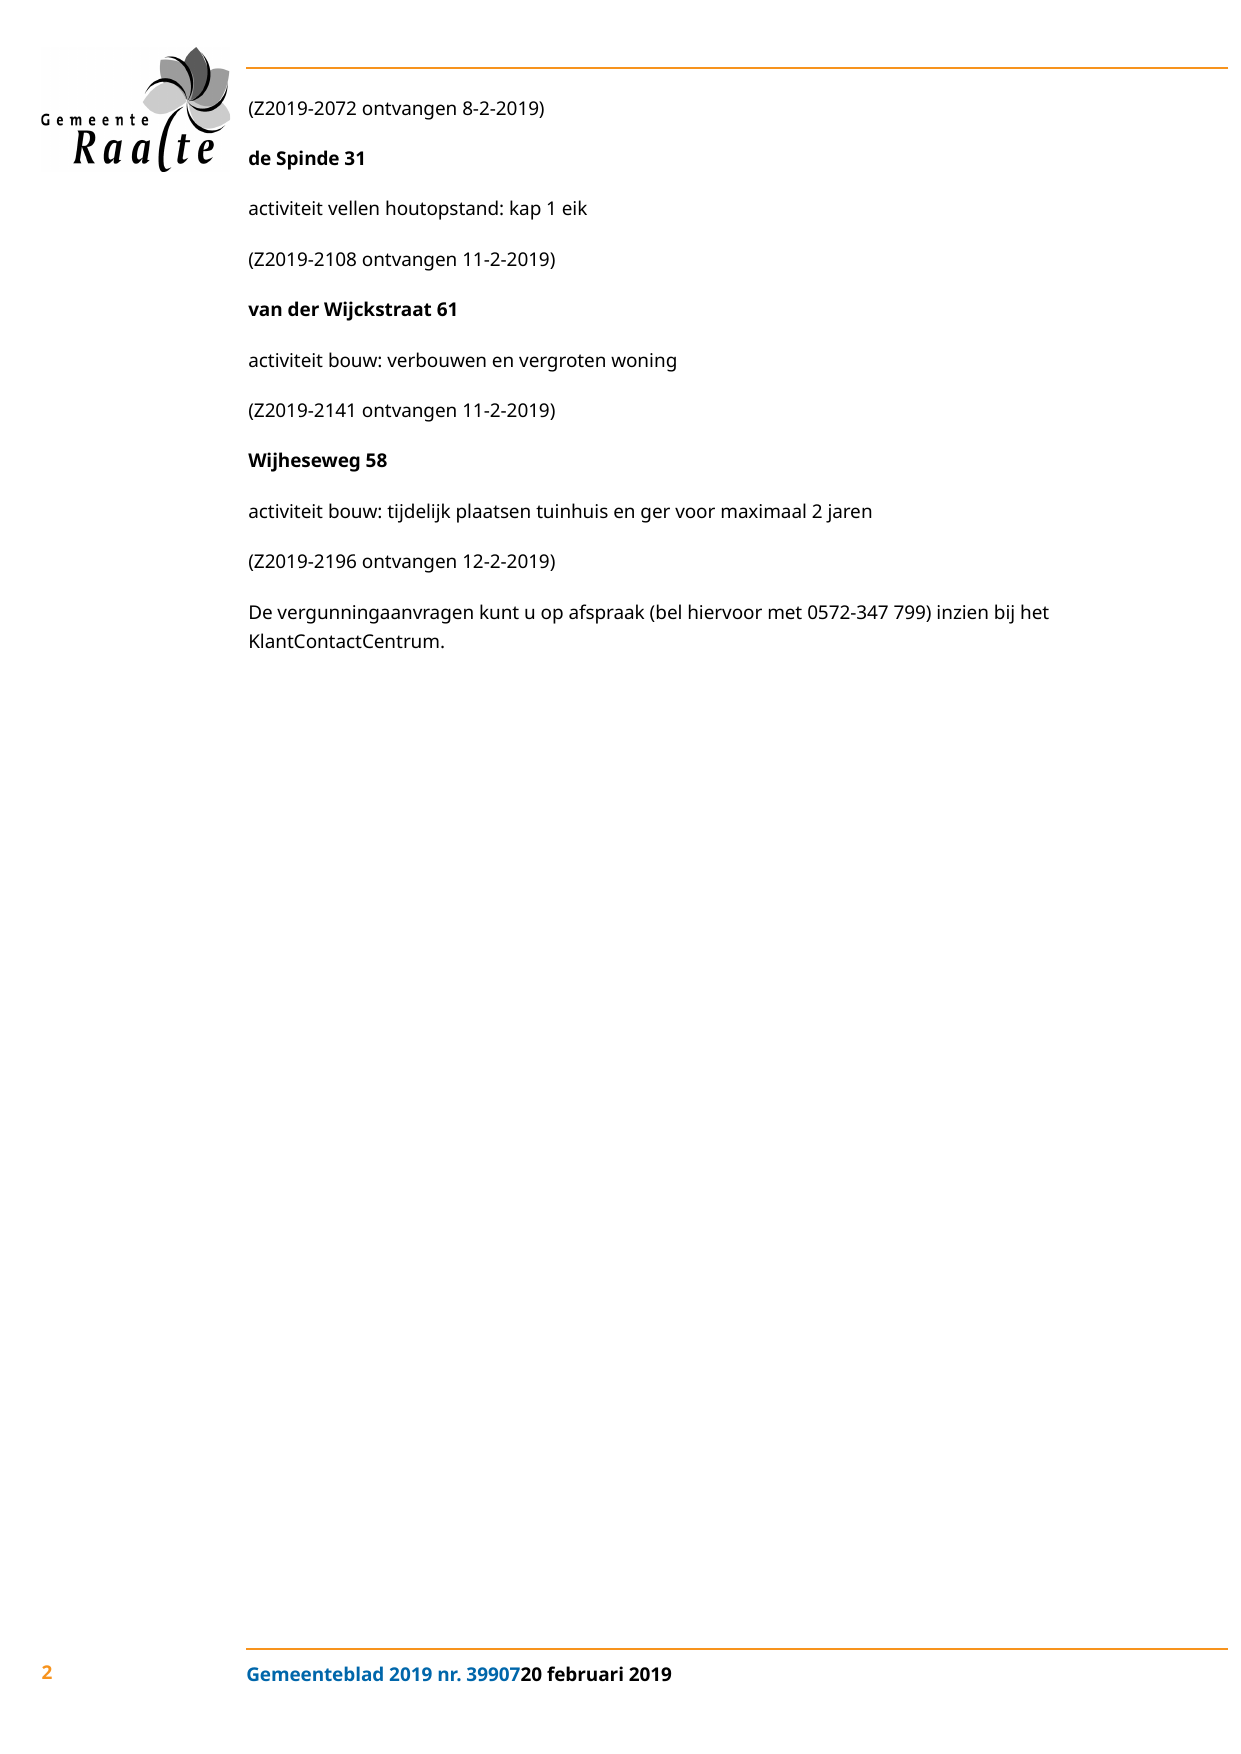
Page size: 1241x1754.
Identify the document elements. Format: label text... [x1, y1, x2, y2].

text van der Wijckstraat 61 [248, 296, 1152, 322]
text De vergunningaanvragen kunt u op afspraak (bel hiervoor met 0572-347 799) inzien bij het KlantContactCentrum. [248, 599, 1152, 654]
text activiteit bouw: verbouwen en vergroten woning [248, 347, 1152, 373]
text (Z2019-2108 ontvangen 11-2-2019) [248, 246, 1152, 272]
picture [41, 47, 231, 172]
text (Z2019-2196 ontvangen 12-2-2019) [248, 548, 1152, 574]
text (Z2019-2072 ontvangen 8-2-2019) [248, 95, 1152, 121]
text activiteit vellen houtopstand: kap 1 eik [248, 196, 1152, 221]
text Wijheseweg 58 [248, 448, 1152, 473]
text de Spinde 31 [248, 145, 1152, 171]
text activiteit bouw: tijdelijk plaatsen tuinhuis en ger voor maximaal 2 jaren [248, 498, 1152, 524]
text (Z2019-2141 ontvangen 11-2-2019) [248, 397, 1152, 423]
